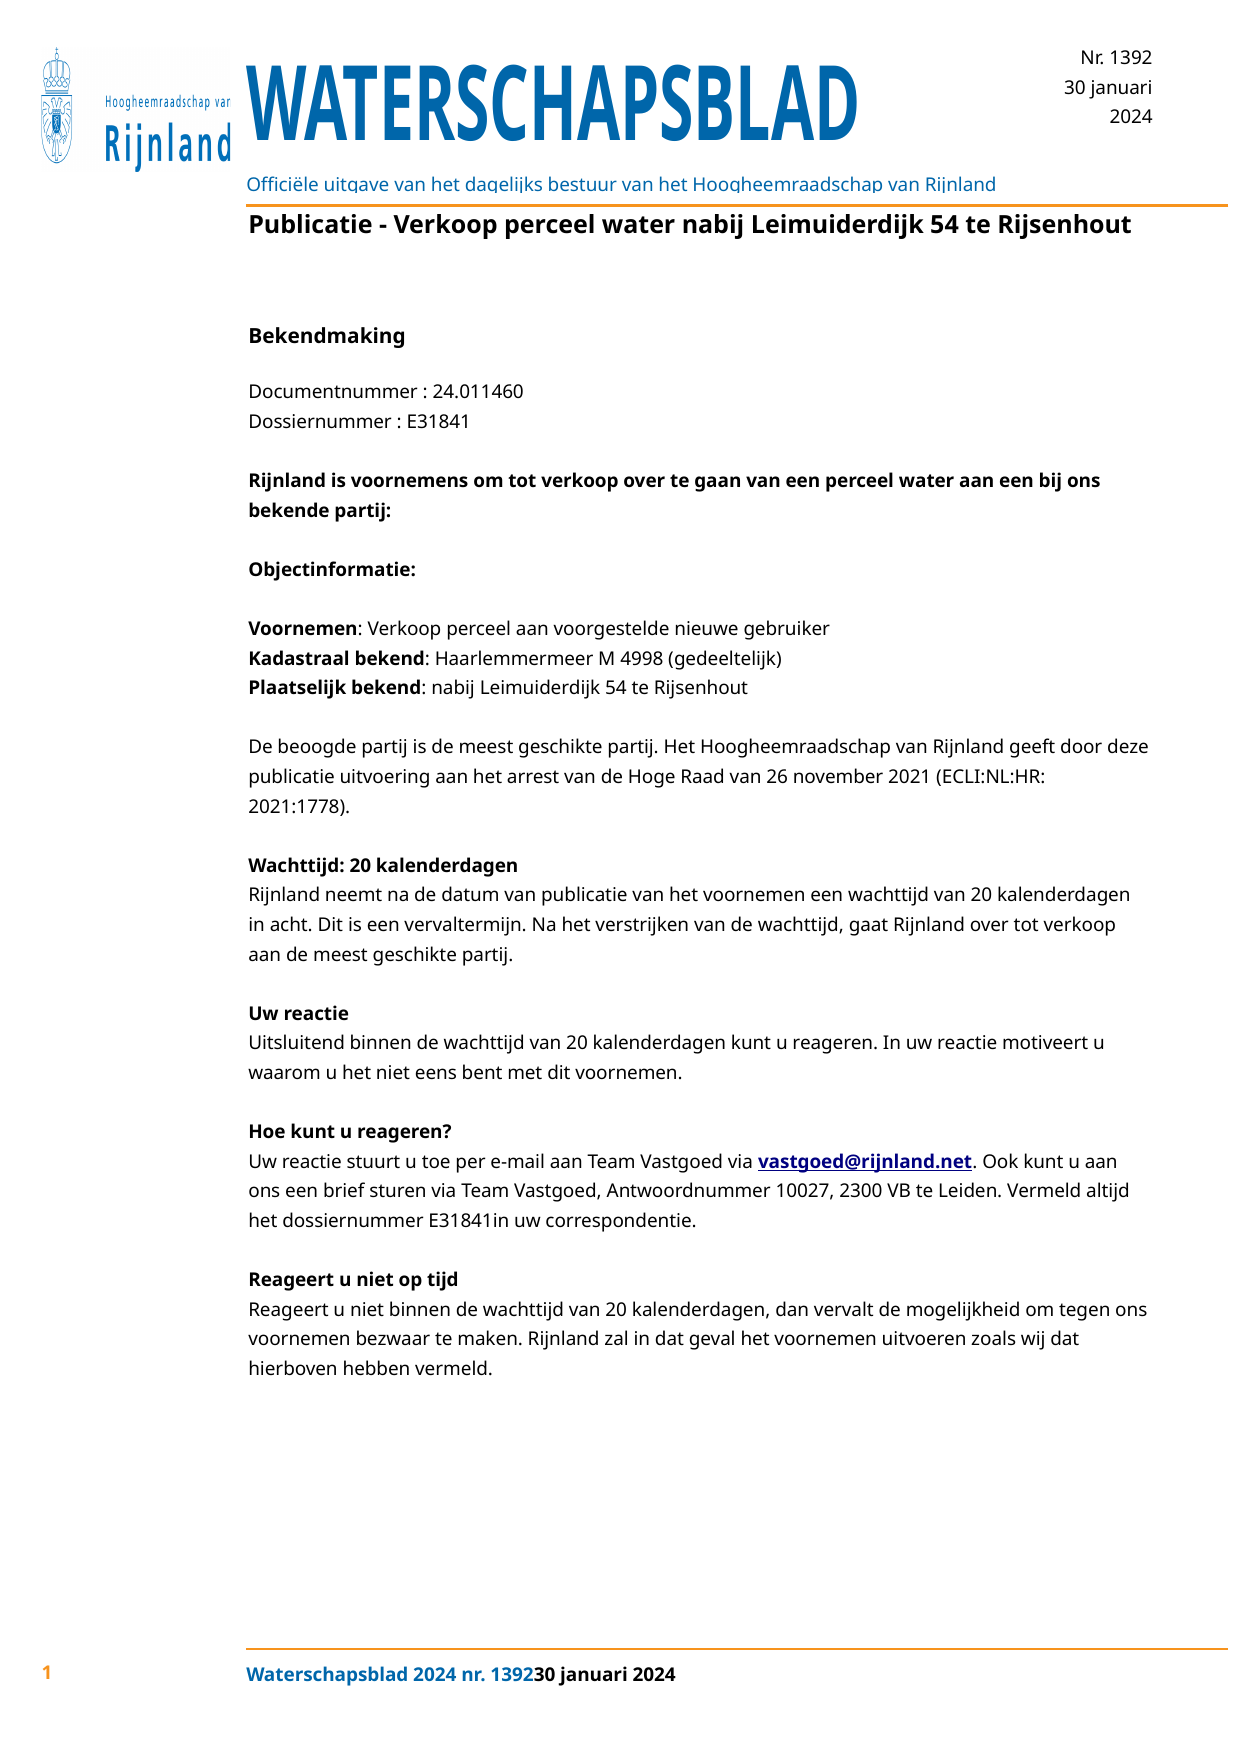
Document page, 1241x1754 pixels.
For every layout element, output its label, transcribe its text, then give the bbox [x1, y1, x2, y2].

text Publicatie - Verkoop perceel water nabij Leimuiderdijk 54 te Rijsenhout [248, 207, 1152, 241]
text Kadastraal bekend: Haarlemmermeer M 4998 (gedeeltelijk) [248, 645, 1152, 671]
text Uitsluitend binnen de wachttijd van 20 kalenderdagen kunt u reageren. In uw reactie motiveert u waarom u het niet eens bent met dit voornemen. [248, 1029, 1152, 1085]
text De beoogde partij is de meest geschikte partij. Het Hoogheemraadschap van Rijnland geeft door deze publicatie uitvoering aan het arrest van de Hoge Raad van 26 november 2021 (ECLI:NL:HR: 2021:1778). [248, 734, 1152, 819]
text Plaatselijk bekend: nabij Leimuiderdijk 54 te Rijsenhout [248, 674, 1152, 700]
text Bekendmaking [248, 321, 1152, 349]
text Uw reactie [248, 1000, 1152, 1026]
text Objectinformatie: [248, 556, 1152, 582]
text Documentnummer : 24.011460 [248, 379, 1152, 404]
text Uw reactie stuurt u toe per e-mail aan Team Vastgoed via vastgoed@rijnland.net. Ook kunt u aan ons een brief sturen via Team Vastgoed, Antwoordnummer 10027, 2300 VB te Leiden. Vermeld altijd het dossiernummer E31841in uw correspondentie. [248, 1148, 1152, 1233]
text Reageert u niet op tijd [248, 1266, 1152, 1292]
text Dossiernummer : E31841 [248, 408, 1152, 434]
text Voornemen: Verkoop perceel aan voorgestelde nieuwe gebruiker [248, 615, 1152, 641]
text Reageert u niet binnen de wachttijd van 20 kalenderdagen, dan vervalt de mogelijkheid om tegen ons voornemen bezwaar te maken. Rijnland zal in dat geval het voornemen uitvoeren zoals wij dat hierboven hebben vermeld. [248, 1296, 1152, 1381]
picture [41, 47, 231, 172]
text Wachttijd: 20 kalenderdagen [248, 852, 1152, 878]
text Rijnland is voornemens om tot verkoop over te gaan van een perceel water aan een bij ons bekende partij: [248, 467, 1152, 523]
text Hoe kunt u reageren? [248, 1118, 1152, 1144]
text Rijnland neemt na de datum van publicatie van het voornemen een wachttijd van 20 kalenderdagen in acht. Dit is een vervaltermijn. Na het verstrijken van de wachttijd, gaat Rijnland over tot verkoop aan de meest geschikte partij. [248, 882, 1152, 967]
